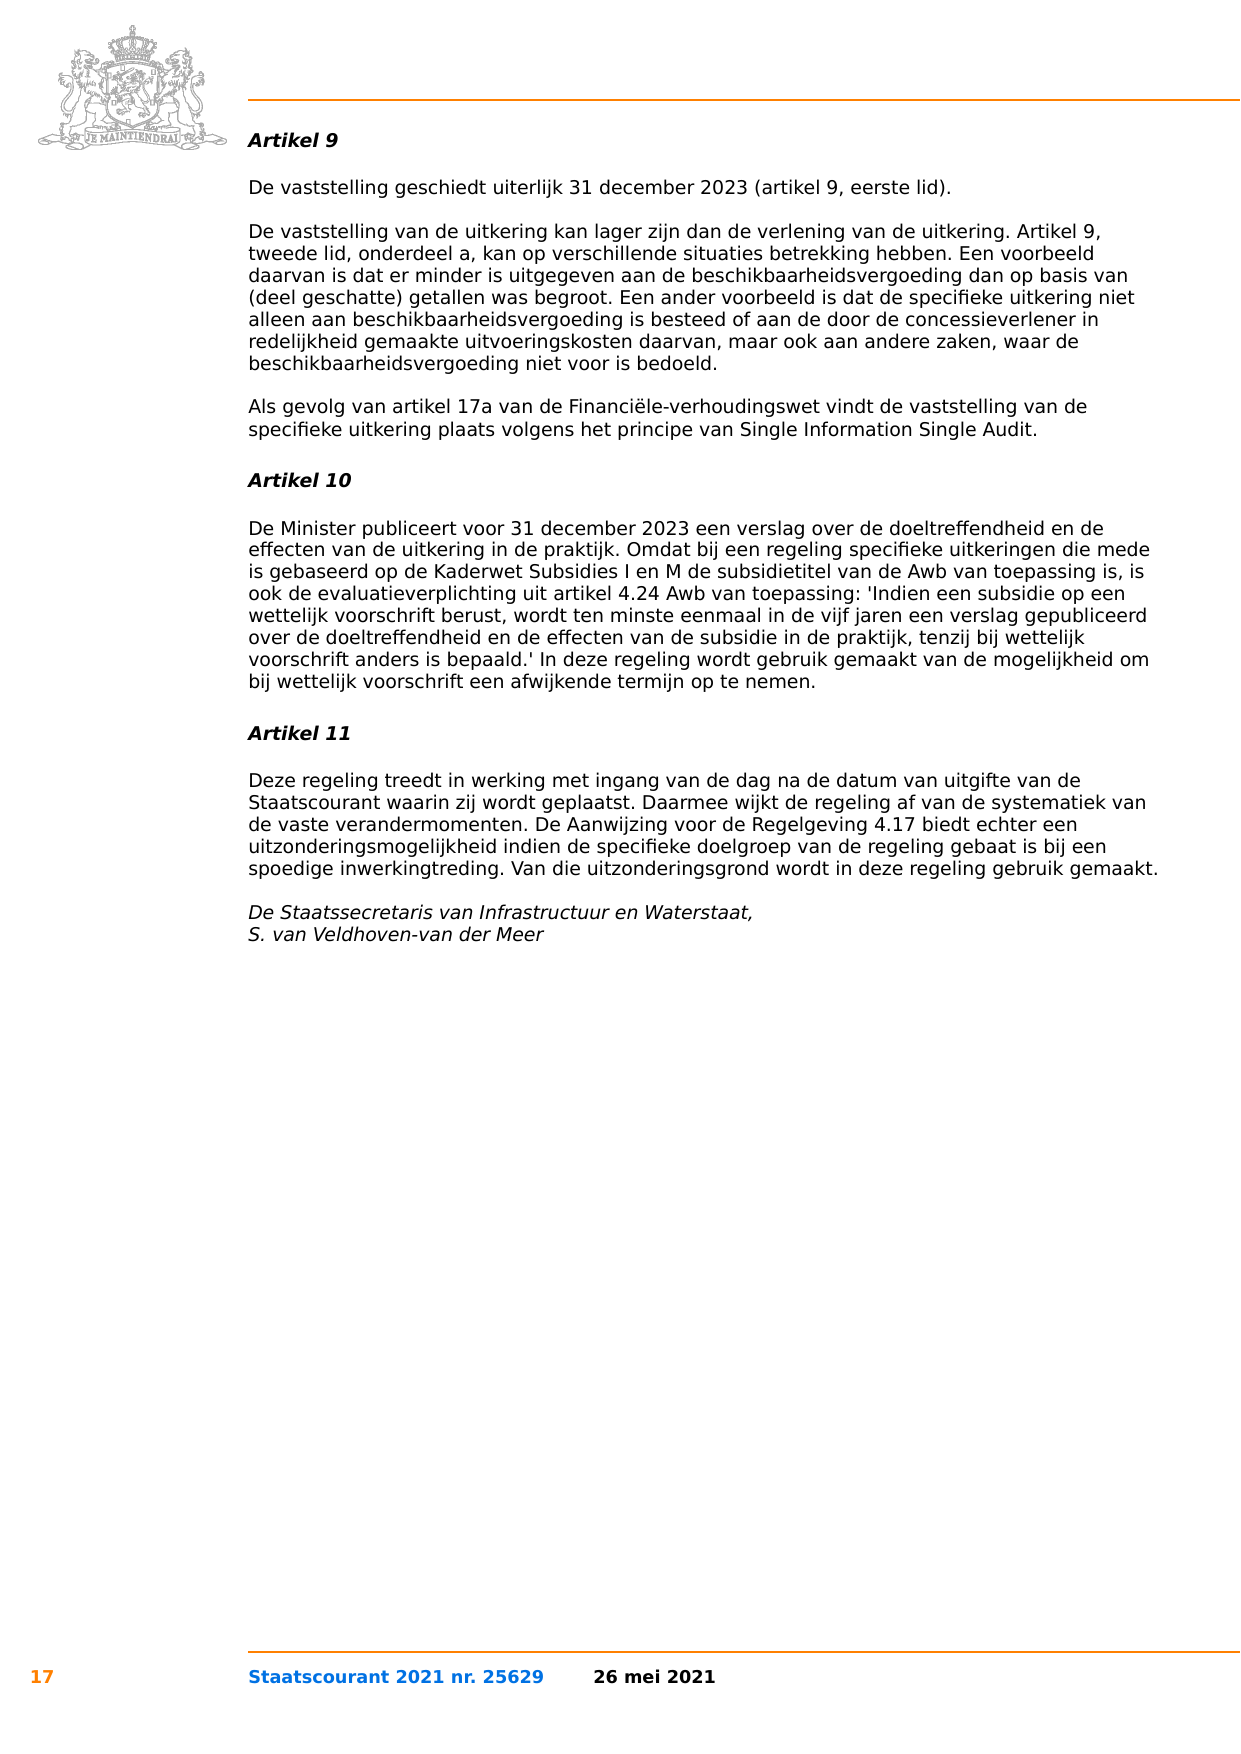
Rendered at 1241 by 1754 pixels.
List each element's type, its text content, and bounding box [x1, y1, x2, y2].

text De Staatssecretaris van Infrastructuur en Waterstaat, S. van Veldhoven-van der Meer [248, 902, 1163, 946]
text De Minister publiceert voor 31 december 2023 een verslag over de doeltreffendheid en de effecten van de uitkering in de praktijk. Omdat bij een regeling specifieke uitkeringen die mede is gebaseerd op de Kaderwet Subsidies I en M de subsidietitel van de Awb van toepassing is, is ook de evaluatieverplichting uit artikel 4.24 Awb van toepassing: 'Indien een subsidie op een wettelijk voorschrift berust, wordt ten minste eenmaal in de vijf jaren een verslag gepubliceerd over de doeltreffendheid en de effecten van de subsidie in de praktijk, tenzij bij wettelijk voorschrift anders is bepaald.' In deze regeling wordt gebruik gemaakt van de mogelijkheid om bij wettelijk voorschrift een afwijkende termijn op te nemen. [248, 517, 1163, 693]
subtitle Artikel 10 [248, 470, 1163, 492]
text De vaststelling geschiedt uiterlijk 31 december 2023 (artikel 9, eerste lid). [248, 177, 1163, 199]
subtitle Artikel 11 [248, 723, 1163, 745]
text Als gevolg van artikel 17a van de Financiële-verhoudingswet vindt de vaststelling van de specifieke uitkering plaats volgens het principe van Single Information Single Audit. [248, 396, 1163, 440]
subtitle Artikel 9 [248, 130, 1163, 152]
text Deze regeling treedt in werking met ingang van de dag na de datum van uitgifte van de Staatscourant waarin zij wordt geplaatst. Daarmee wijkt de regeling af van de systematiek van de vaste verandermomenten. De Aanwijzing voor de Regelgeving 4.17 biedt echter een uitzonderingsmogelijkheid indien de specifieke doelgroep van de regeling gebaat is bij een spoedige inwerkingtreding. Van die uitzonderingsgrond wordt in deze regeling gebruik gemaakt. [248, 770, 1163, 880]
picture [38, 25, 227, 150]
text De vaststelling van de uitkering kan lager zijn dan de verlening van de uitkering. Artikel 9, tweede lid, onderdeel a, kan op verschillende situaties betrekking hebben. Een voorbeeld daarvan is dat er minder is uitgegeven aan de beschikbaarheidsvergoeding dan op basis van (deel geschatte) getallen was begroot. Een ander voorbeeld is dat de specifieke uitkering niet alleen aan beschikbaarheidsvergoeding is besteed of aan de door de concessieverlener in redelijkheid gemaakte uitvoeringskosten daarvan, maar ook aan andere zaken, waar de beschikbaarheidsvergoeding niet voor is bedoeld. [248, 221, 1163, 374]
